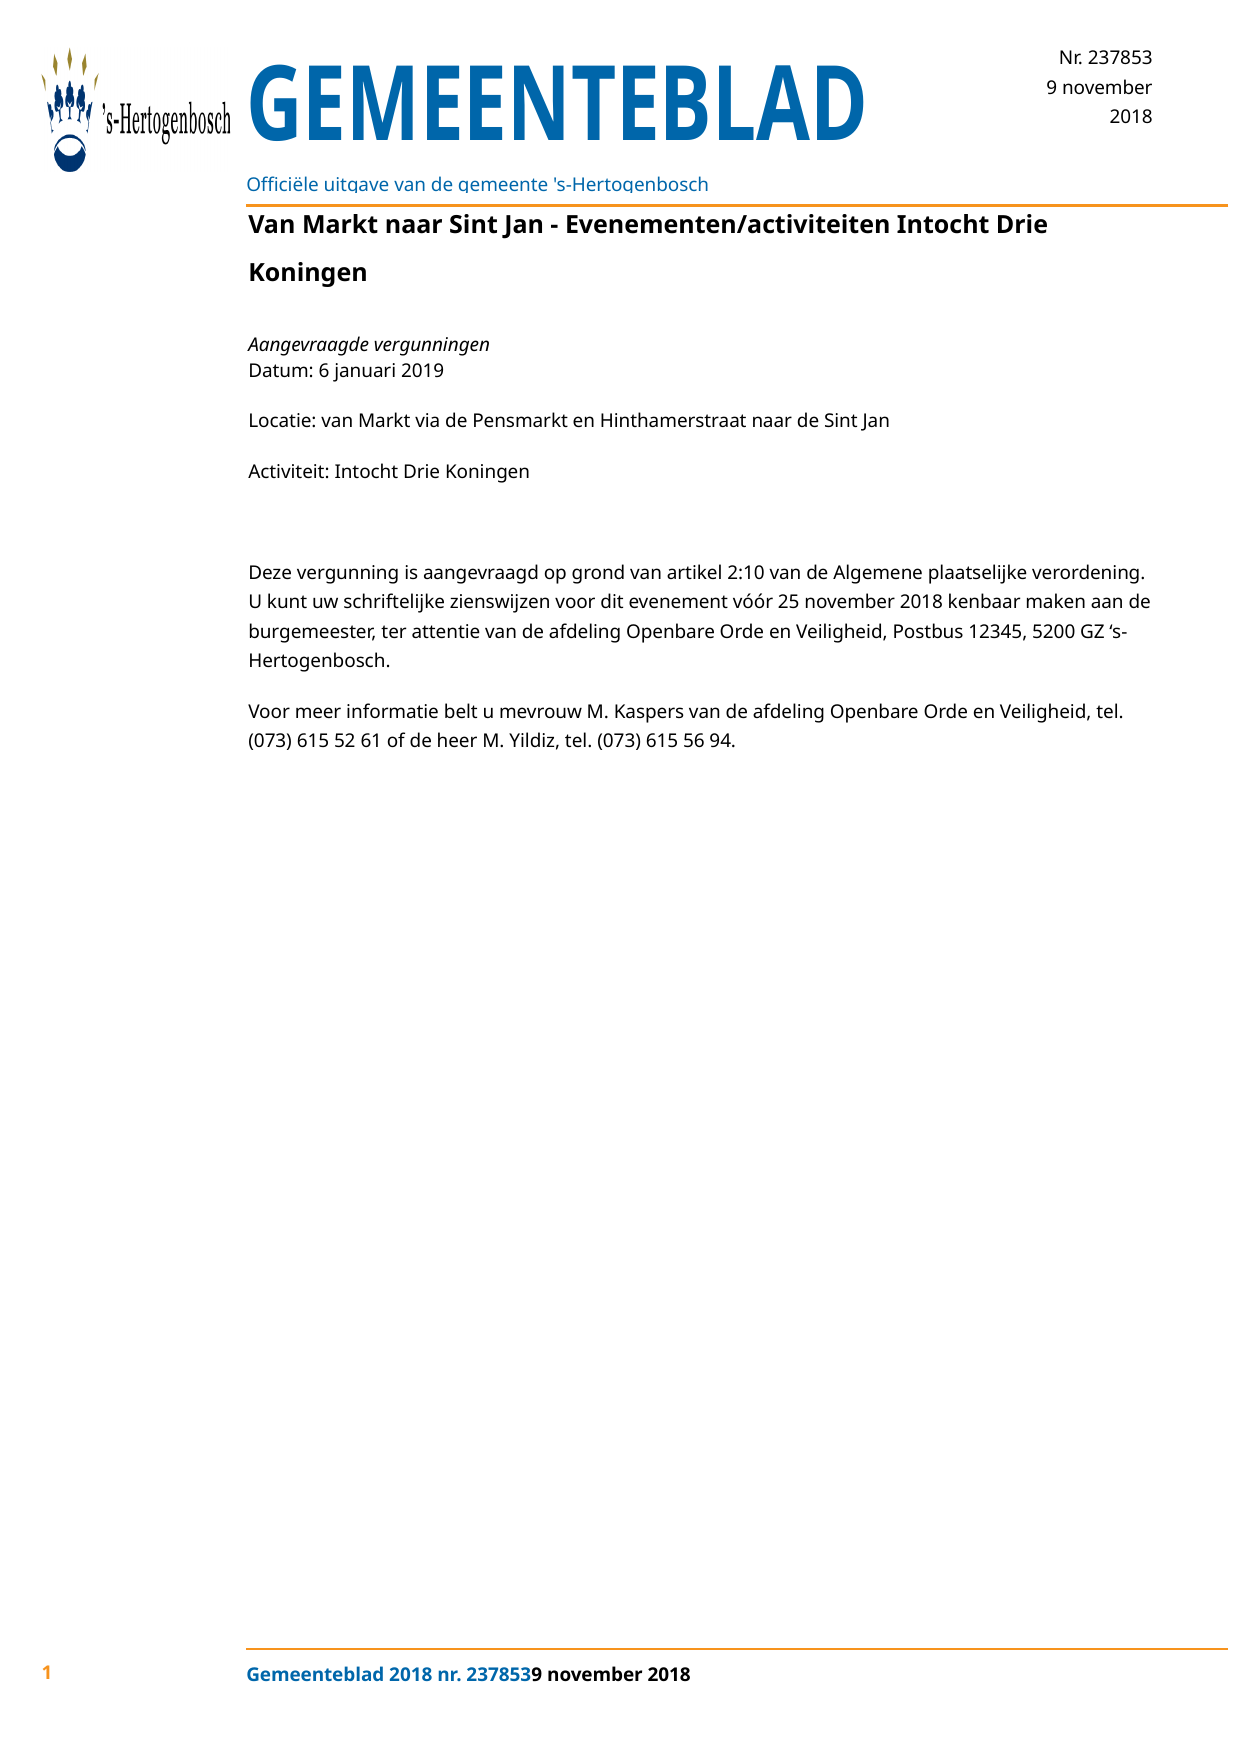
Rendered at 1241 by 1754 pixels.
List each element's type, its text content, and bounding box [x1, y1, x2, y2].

text Voor meer informatie belt u mevrouw M. Kaspers van de afdeling Openbare Orde en Veiligheid, tel. (073) 615 52 61 of de heer M. Yildiz, tel. (073) 615 56 94. [248, 698, 1152, 753]
picture [41, 47, 231, 172]
text Van Markt naar Sint Jan - Evenementen/activiteiten Intocht Drie Koningen [248, 207, 1152, 288]
text Deze vergunning is aangevraagd op grond van artikel 2:10 van de Algemene plaatselijke verordening. U kunt uw schriftelijke zienswijzen voor dit evenement vóór 25 november 2018 kenbaar maken aan de burgemeester, ter attentie van de afdeling Openbare Orde en Veiligheid, Postbus 12345, 5200 GZ ‘s-Hertogenbosch. [248, 559, 1152, 673]
text Datum: 6 januari 2019 [248, 357, 1152, 383]
text Aangevraagde vergunningen [248, 331, 1152, 357]
text Locatie: van Markt via de Pensmarkt en Hinthamerstraat naar de Sint Jan [248, 408, 1152, 433]
text Activiteit: Intocht Drie Koningen [248, 458, 1152, 484]
